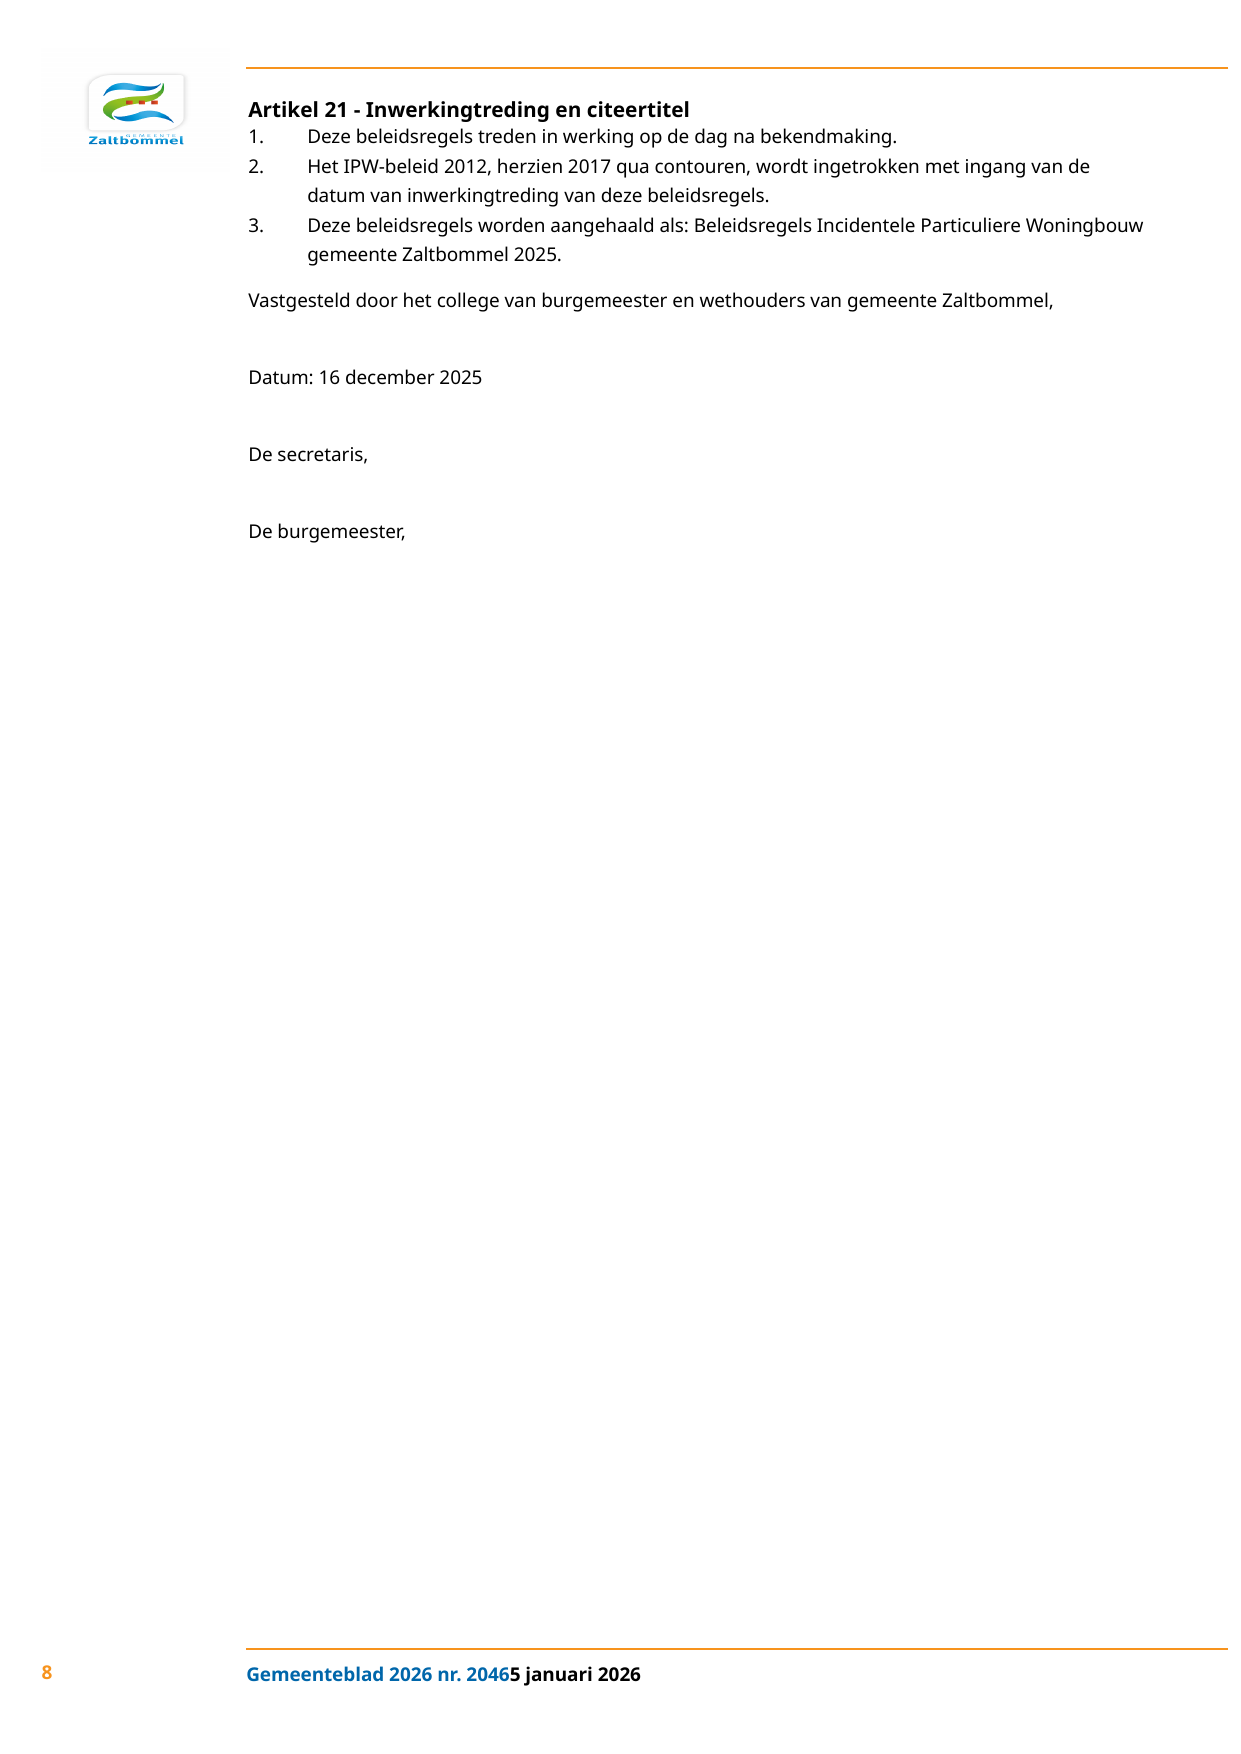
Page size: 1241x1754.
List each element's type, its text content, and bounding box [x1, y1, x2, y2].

text De secretaris, [248, 442, 1152, 467]
picture [41, 47, 231, 172]
text Vastgesteld door het college van burgemeester en wethouders van gemeente Zaltbommel, [248, 287, 1152, 313]
list Het IPW-beleid 2012, herzien 2017 qua contouren, wordt ingetrokken met ingang van de datum van inwerkingtreding van deze beleidsregels. [248, 153, 1152, 208]
list Deze beleidsregels treden in werking op de dag na bekendmaking. [248, 123, 1152, 149]
text Datum: 16 december 2025 [248, 364, 1152, 390]
text De burgemeester, [248, 519, 1152, 544]
text Artikel 21 - Inwerkingtreding en citeertitel [248, 95, 1152, 123]
list Deze beleidsregels worden aangehaald als: Beleidsregels Incidentele Particuliere Woningbouw gemeente Zaltbommel 2025. [248, 212, 1152, 267]
